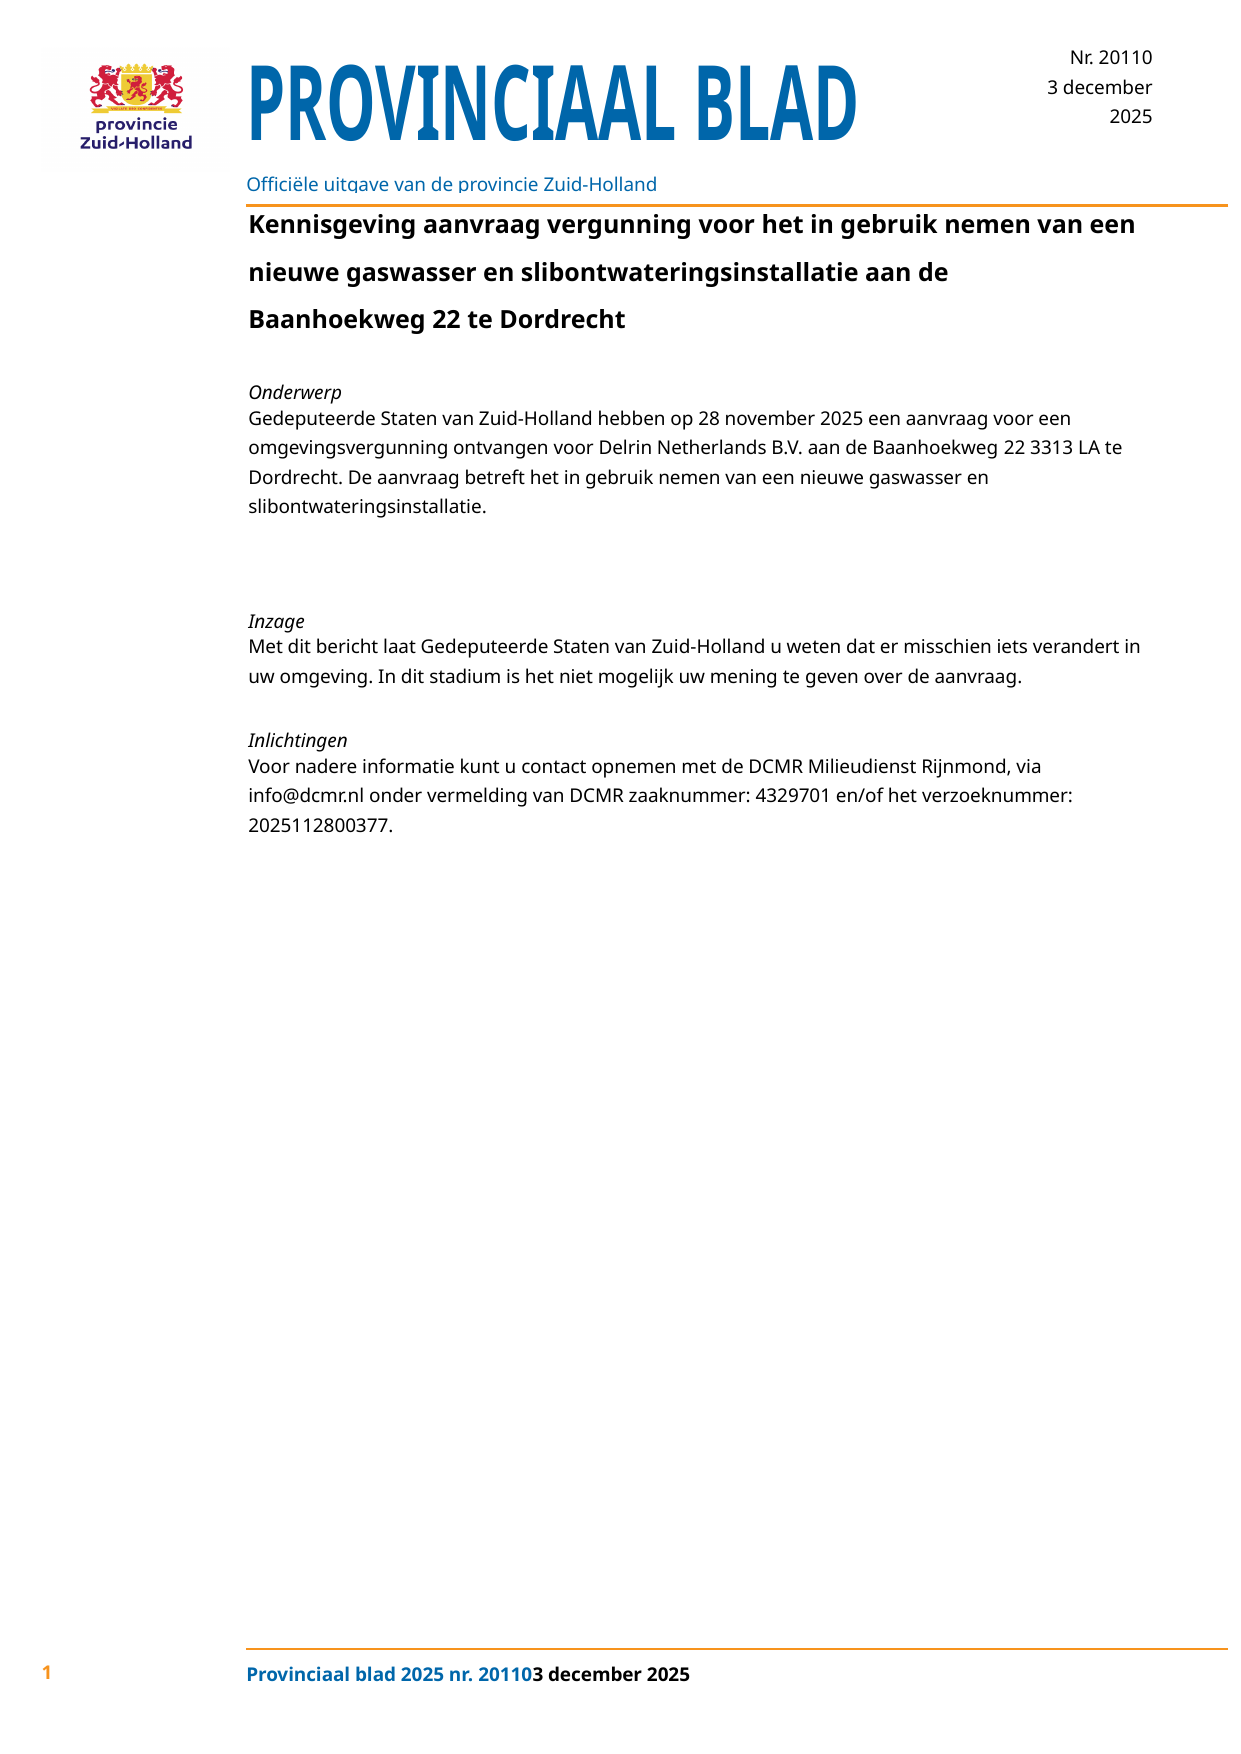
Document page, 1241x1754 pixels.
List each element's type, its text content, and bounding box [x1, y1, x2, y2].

text Inzage [248, 608, 1152, 634]
text Kennisgeving aanvraag vergunning voor het in gebruik nemen van een nieuwe gaswasser en slibontwateringsinstallatie aan de Baanhoekweg 22 te Dordrecht [248, 207, 1152, 336]
text Inlichtingen [248, 727, 1152, 753]
picture [41, 47, 231, 172]
text Onderwerp [248, 379, 1152, 405]
text Voor nadere informatie kunt u contact opnemen met de DCMR Milieudienst Rijnmond, via info@dcmr.nl onder vermelding van DCMR zaaknummer: 4329701 en/of het verzoeknummer: 2025112800377. [248, 753, 1152, 838]
text Met dit bericht laat Gedeputeerde Staten van Zuid-Holland u weten dat er misschien iets verandert in uw omgeving. In dit stadium is het niet mogelijk uw mening te geven over de aanvraag. [248, 634, 1152, 689]
text Gedeputeerde Staten van Zuid-Holland hebben op 28 november 2025 een aanvraag voor een omgevingsvergunning ontvangen voor Delrin Netherlands B.V. aan de Baanhoekweg 22 3313 LA te Dordrecht. De aanvraag betreft het in gebruik nemen van een nieuwe gaswasser en slibontwateringsinstallatie. [248, 405, 1152, 519]
